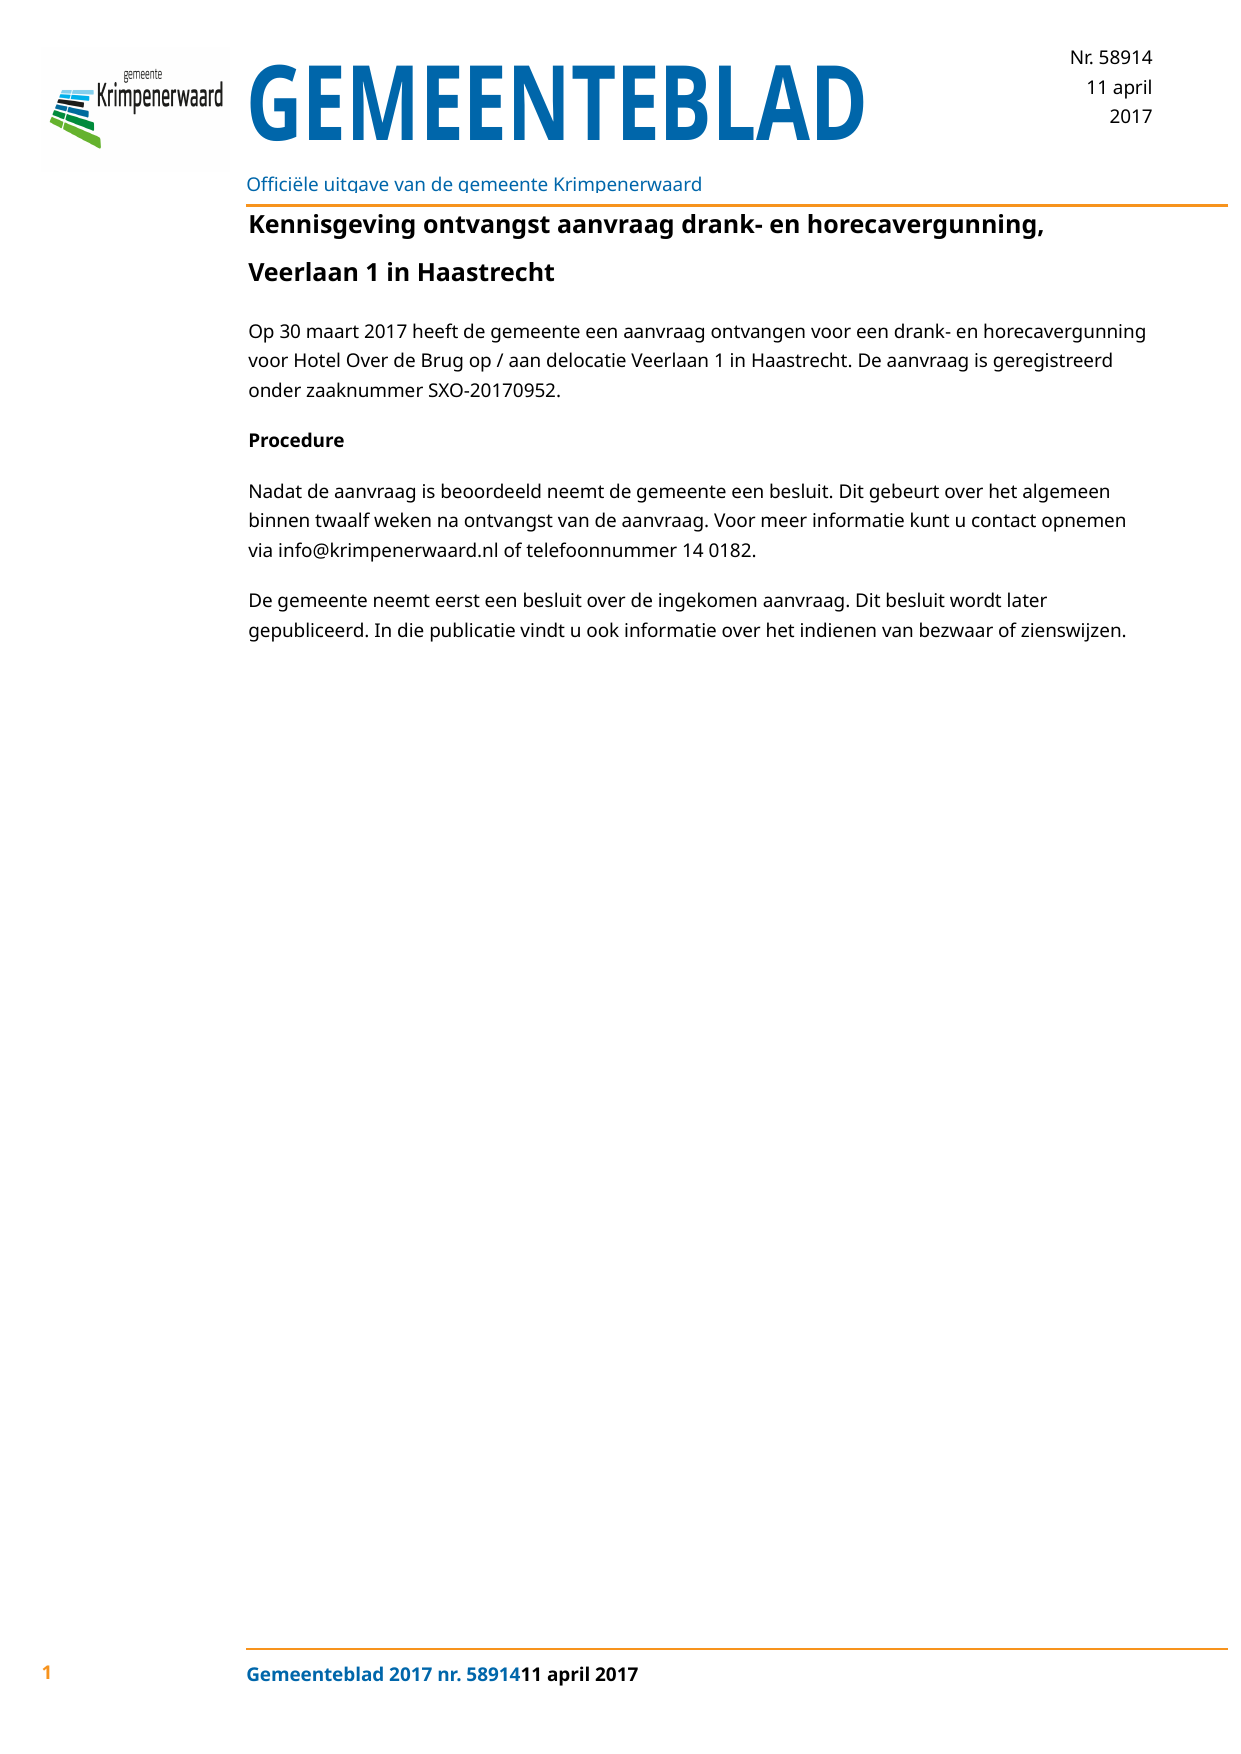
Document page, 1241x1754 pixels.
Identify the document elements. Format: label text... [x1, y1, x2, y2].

text Procedure [248, 427, 1152, 453]
text Nadat de aanvraag is beoordeeld neemt de gemeente een besluit. Dit gebeurt over het algemeen binnen twaalf weken na ontvangst van de aanvraag. Voor meer informatie kunt u contact opnemen via info@krimpenerwaard.nl of telefoonnummer 14 0182. [248, 478, 1152, 563]
text Op 30 maart 2017 heeft de gemeente een aanvraag ontvangen voor een drank- en horecavergunning voor Hotel Over de Brug op / aan delocatie Veerlaan 1 in Haastrecht. De aanvraag is geregistreerd onder zaaknummer SXO-20170952. [248, 318, 1152, 403]
picture [41, 47, 231, 172]
text De gemeente neemt eerst een besluit over de ingekomen aanvraag. Dit besluit wordt later gepubliceerd. In die publicatie vindt u ook informatie over het indienen van bezwaar of zienswijzen. [248, 587, 1152, 643]
text Kennisgeving ontvangst aanvraag drank- en horecavergunning, Veerlaan 1 in Haastrecht [248, 207, 1152, 288]
